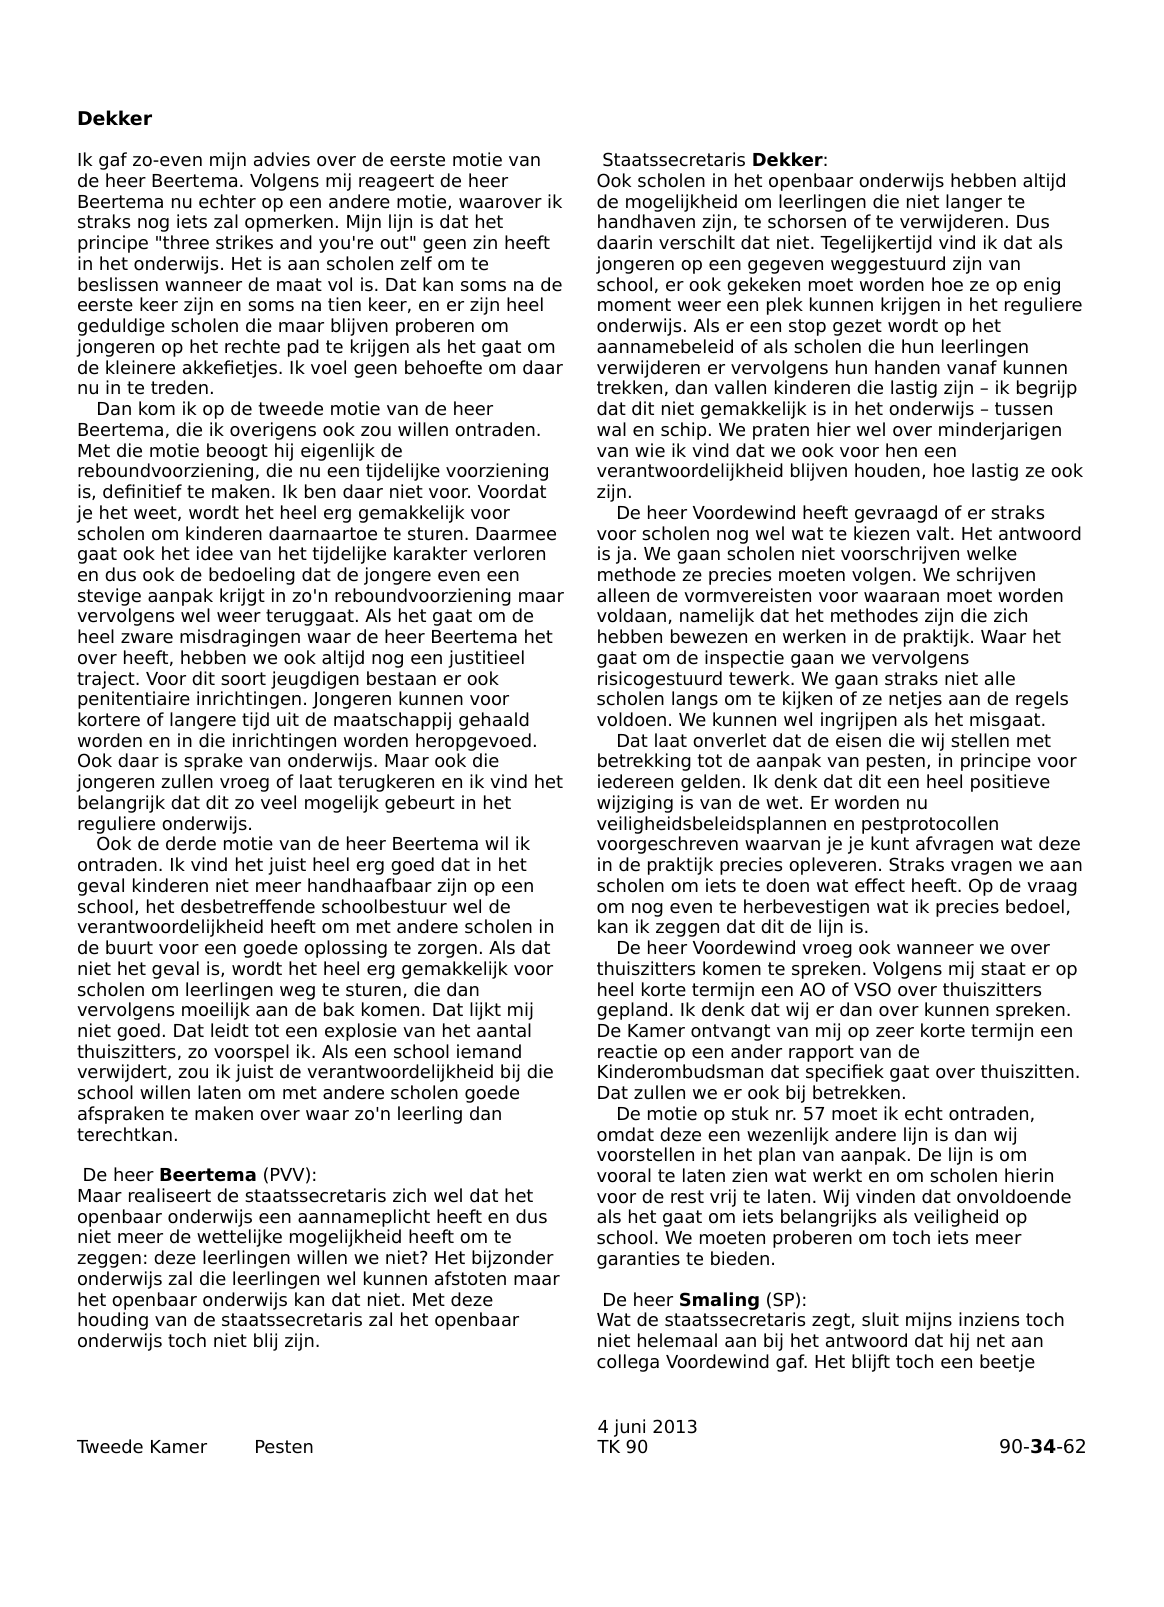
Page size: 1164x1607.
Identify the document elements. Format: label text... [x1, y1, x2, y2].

text De heer Beertema (PVV): [77, 1165, 567, 1186]
text De heer Voordewind vroeg ook wanneer we over thuiszitters komen te spreken. Volgens mij staat er op heel korte termijn een AO of VSO over thuiszitters gepland. Ik denk dat wij er dan over kunnen spreken. De Kamer ontvangt van mij op zeer korte termijn een reactie op een ander rapport van de Kinderombudsman dat specifiek gaat over thuiszitten. Dat zullen we er ook bij betrekken. [596, 938, 1087, 1104]
text De heer Voordewind heeft gevraagd of er straks voor scholen nog wel wat te kiezen valt. Het antwoord is ja. We gaan scholen niet voorschrijven welke methode ze precies moeten volgen. We schrijven alleen de vormvereisten voor waaraan moet worden voldaan, namelijk dat het methodes zijn die zich hebben bewezen en werken in de praktijk. Waar het gaat om de inspectie gaan we vervolgens risicogestuurd tewerk. We gaan straks niet alle scholen langs om te kijken of ze netjes aan de regels voldoen. We kunnen wel ingrijpen als het misgaat. [596, 503, 1087, 731]
text Wat de staatssecretaris zegt, sluit mijns inziens toch niet helemaal aan bij het antwoord dat hij net aan collega Voordewind gaf. Het blijft toch een beetje [596, 1310, 1087, 1372]
text Staatssecretaris Dekker: [596, 150, 1087, 171]
text De heer Smaling (SP): [596, 1289, 1087, 1310]
text Ook de derde motie van de heer Beertema wil ik ontraden. Ik vind het juist heel erg goed dat in het geval kinderen niet meer handhaafbaar zijn op een school, het desbetreffende schoolbestuur wel de verantwoordelijkheid heeft om met andere scholen in de buurt voor een goede oplossing te zorgen. Als dat niet het geval is, wordt het heel erg gemakkelijk voor scholen om leerlingen weg te sturen, die dan vervolgens moeilijk aan de bak komen. Dat lijkt mij niet goed. Dat leidt tot een explosie van het aantal thuiszitters, zo voorspel ik. Als een school iemand verwijdert, zou ik juist de verantwoordelijkheid bij die school willen laten om met andere scholen goede afspraken te maken over waar zo'n leerling dan terechtkan. [77, 834, 567, 1145]
text Maar realiseert de staatssecretaris zich wel dat het openbaar onderwijs een aannameplicht heeft en dus niet meer de wettelijke mogelijkheid heeft om te zeggen: deze leerlingen willen we niet? Het bijzonder onderwijs zal die leerlingen wel kunnen afstoten maar het openbaar onderwijs kan dat niet. Met deze houding van de staatssecretaris zal het openbaar onderwijs toch niet blij zijn. [77, 1186, 567, 1352]
text De motie op stuk nr. 57 moet ik echt ontraden, omdat deze een wezenlijk andere lijn is dan wij voorstellen in het plan van aanpak. De lijn is om vooral te laten zien wat werkt en om scholen hierin voor de rest vrij te laten. Wij vinden dat onvoldoende als het gaat om iets belangrijks als veiligheid op school. We moeten proberen om toch iets meer garanties te bieden. [596, 1104, 1087, 1269]
text Ook scholen in het openbaar onderwijs hebben altijd de mogelijkheid om leerlingen die niet langer te handhaven zijn, te schorsen of te verwijderen. Dus daarin verschilt dat niet. Tegelijkertijd vind ik dat als jongeren op een gegeven weggestuurd zijn van school, er ook gekeken moet worden hoe ze op enig moment weer een plek kunnen krijgen in het reguliere onderwijs. Als er een stop gezet wordt op het aannamebeleid of als scholen die hun leerlingen verwijderen er vervolgens hun handen vanaf kunnen trekken, dan vallen kinderen die lastig zijn – ik begrijp dat dit niet gemakkelijk is in het onderwijs – tussen wal en schip. We praten hier wel over minderjarigen van wie ik vind dat we ook voor hen een verantwoordelijkheid blijven houden, hoe lastig ze ook zijn. [596, 171, 1087, 503]
text Ik gaf zo-even mijn advies over de eerste motie van de heer Beertema. Volgens mij reageert de heer Beertema nu echter op een andere motie, waarover ik straks nog iets zal opmerken. Mijn lijn is dat het principe "three strikes and you're out" geen zin heeft in het onderwijs. Het is aan scholen zelf om te beslissen wanneer de maat vol is. Dat kan soms na de eerste keer zijn en soms na tien keer, en er zijn heel geduldige scholen die maar blijven proberen om jongeren op het rechte pad te krijgen als het gaat om de kleinere akkefietjes. Ik voel geen behoefte om daar nu in te treden. [77, 150, 567, 399]
text Dat laat onverlet dat de eisen die wij stellen met betrekking tot de aanpak van pesten, in principe voor iedereen gelden. Ik denk dat dit een heel positieve wijziging is van de wet. Er worden nu veiligheidsbeleidsplannen en pestprotocollen voorgeschreven waarvan je je kunt afvragen wat deze in de praktijk precies opleveren. Straks vragen we aan scholen om iets te doen wat effect heeft. Op de vraag om nog even te herbevestigen wat ik precies bedoel, kan ik zeggen dat dit de lijn is. [596, 731, 1087, 938]
text Dan kom ik op de tweede motie van de heer Beertema, die ik overigens ook zou willen ontraden. Met die motie beoogt hij eigenlijk de reboundvoorziening, die nu een tijdelijke voorziening is, definitief te maken. Ik ben daar niet voor. Voordat je het weet, wordt het heel erg gemakkelijk voor scholen om kinderen daarnaartoe te sturen. Daarmee gaat ook het idee van het tijdelijke karakter verloren en dus ook de bedoeling dat de jongere even een stevige aanpak krijgt in zo'n reboundvoorziening maar vervolgens wel weer teruggaat. Als het gaat om de heel zware misdragingen waar de heer Beertema het over heeft, hebben we ook altijd nog een justitieel traject. Voor dit soort jeugdigen bestaan er ook penitentiaire inrichtingen. Jongeren kunnen voor kortere of langere tijd uit de maatschappij gehaald worden en in die inrichtingen worden heropgevoed. Ook daar is sprake van onderwijs. Maar ook die jongeren zullen vroeg of laat terugkeren en ik vind het belangrijk dat dit zo veel mogelijk gebeurt in het reguliere onderwijs. [77, 399, 567, 834]
